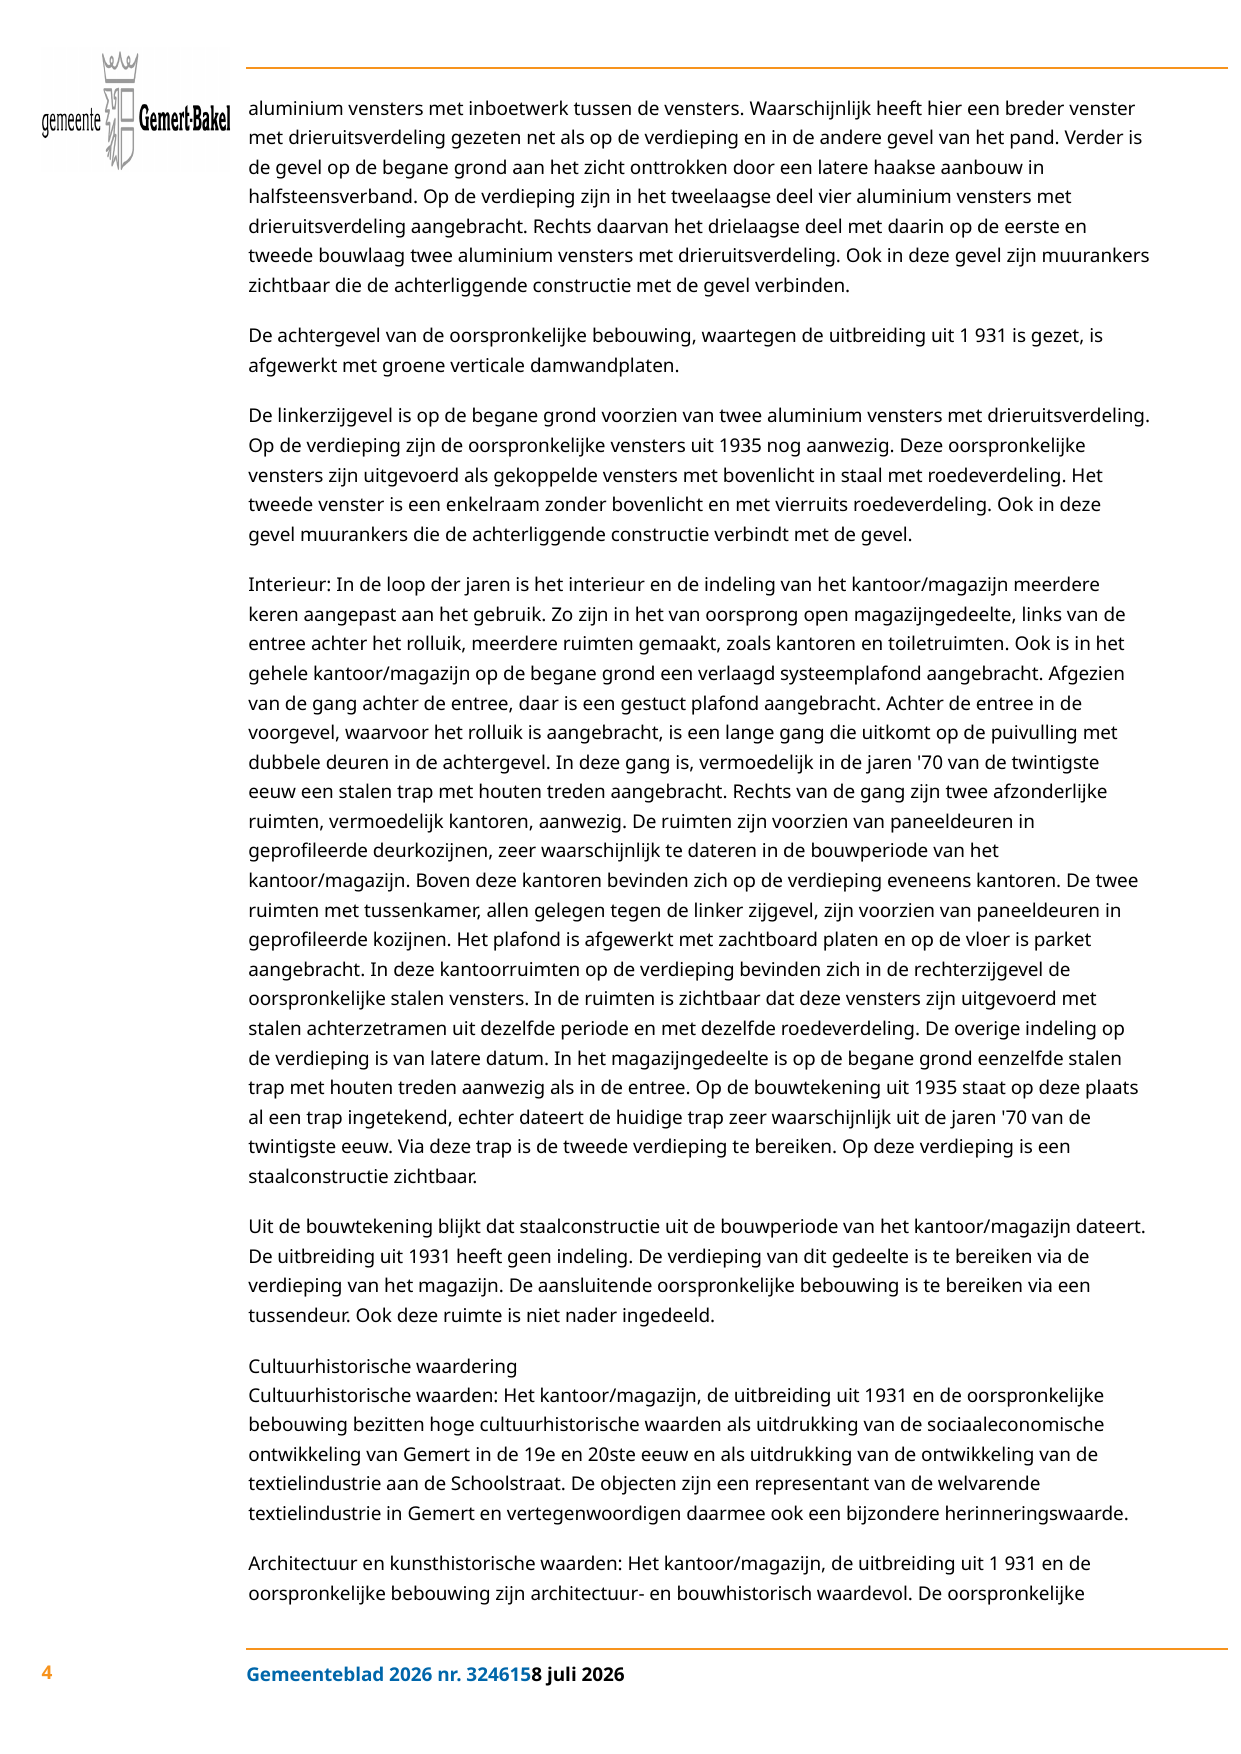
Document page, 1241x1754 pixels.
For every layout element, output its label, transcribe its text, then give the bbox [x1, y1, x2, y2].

text Architectuur en kunsthistorische waarden: Het kantoor/magazijn, de uitbreiding uit 1 931 en de oorspronkelijke bebouwing zijn architectuur- en bouwhistorisch waardevol. De oorspronkelijke [248, 1551, 1152, 1606]
text aluminium vensters met inboetwerk tussen de vensters. Waarschijnlijk heeft hier een breder venster met drieruitsverdeling gezeten net als op de verdieping en in de andere gevel van het pand. Verder is de gevel op de begane grond aan het zicht onttrokken door een latere haakse aanbouw in halfsteensverband. Op de verdieping zijn in het tweelaagse deel vier aluminium vensters met drieruitsverdeling aangebracht. Rechts daarvan het drielaagse deel met daarin op de eerste en tweede bouwlaag twee aluminium vensters met drieruitsverdeling. Ook in deze gevel zijn muurankers zichtbaar die de achterliggende constructie met de gevel verbinden. [248, 95, 1152, 298]
text Cultuurhistorische waarden: Het kantoor/magazijn, de uitbreiding uit 1931 en de oorspronkelijke bebouwing bezitten hoge cultuurhistorische waarden als uitdrukking van de sociaaleconomische ontwikkeling van Gemert in de 19e en 20ste eeuw en als uitdrukking van de ontwikkeling van de textielindustrie aan de Schoolstraat. De objecten zijn een representant van de welvarende textielindustrie in Gemert en vertegenwoordigen daarmee ook een bijzondere herinneringswaarde. [248, 1382, 1152, 1526]
text De linkerzijgevel is op de begane grond voorzien van twee aluminium vensters met drieruitsverdeling. Op de verdieping zijn de oorspronkelijke vensters uit 1935 nog aanwezig. Deze oorspronkelijke vensters zijn uitgevoerd als gekoppelde vensters met bovenlicht in staal met roedeverdeling. Het tweede venster is een enkelraam zonder bovenlicht en met vierruits roedeverdeling. Ook in deze gevel muurankers die de achterliggende constructie verbindt met de gevel. [248, 403, 1152, 547]
picture [41, 47, 231, 172]
text Interieur: In de loop der jaren is het interieur en de indeling van het kantoor/magazijn meerdere keren aangepast aan het gebruik. Zo zijn in het van oorsprong open magazijngedeelte, links van de entree achter het rolluik, meerdere ruimten gemaakt, zoals kantoren en toiletruimten. Ook is in het gehele kantoor/magazijn op de begane grond een verlaagd systeemplafond aangebracht. Afgezien van de gang achter de entree, daar is een gestuct plafond aangebracht. Achter de entree in de voorgevel, waarvoor het rolluik is aangebracht, is een lange gang die uitkomt op de puivulling met dubbele deuren in de achtergevel. In deze gang is, vermoedelijk in de jaren '70 van de twintigste eeuw een stalen trap met houten treden aangebracht. Rechts van de gang zijn twee afzonderlijke ruimten, vermoedelijk kantoren, aanwezig. De ruimten zijn voorzien van paneeldeuren in geprofileerde deurkozijnen, zeer waarschijnlijk te dateren in de bouwperiode van het kantoor/magazijn. Boven deze kantoren bevinden zich op de verdieping eveneens kantoren. De twee ruimten met tussenkamer, allen gelegen tegen de linker zijgevel, zijn voorzien van paneeldeuren in geprofileerde kozijnen. Het plafond is afgewerkt met zachtboard platen en op de vloer is parket aangebracht. In deze kantoorruimten op de verdieping bevinden zich in de rechterzijgevel de oorspronkelijke stalen vensters. In de ruimten is zichtbaar dat deze vensters zijn uitgevoerd met stalen achterzetramen uit dezelfde periode en met dezelfde roedeverdeling. De overige indeling op de verdieping is van latere datum. In het magazijngedeelte is op de begane grond eenzelfde stalen trap met houten treden aanwezig als in de entree. Op de bouwtekening uit 1935 staat op deze plaats al een trap ingetekend, echter dateert de huidige trap zeer waarschijnlijk uit de jaren '70 van de twintigste eeuw. Via deze trap is de tweede verdieping te bereiken. Op deze verdieping is een staalconstructie zichtbaar. [248, 571, 1152, 1189]
text Uit de bouwtekening blijkt dat staalconstructie uit de bouwperiode van het kantoor/magazijn dateert. De uitbreiding uit 1931 heeft geen indeling. De verdieping van dit gedeelte is te bereiken via de verdieping van het magazijn. De aansluitende oorspronkelijke bebouwing is te bereiken via een tussendeur. Ook deze ruimte is niet nader ingedeeld. [248, 1213, 1152, 1328]
table_header Cultuurhistorische waardering [248, 1353, 1152, 1378]
text De achtergevel van de oorspronkelijke bebouwing, waartegen de uitbreiding uit 1 931 is gezet, is afgewerkt met groene verticale damwandplaten. [248, 323, 1152, 378]
